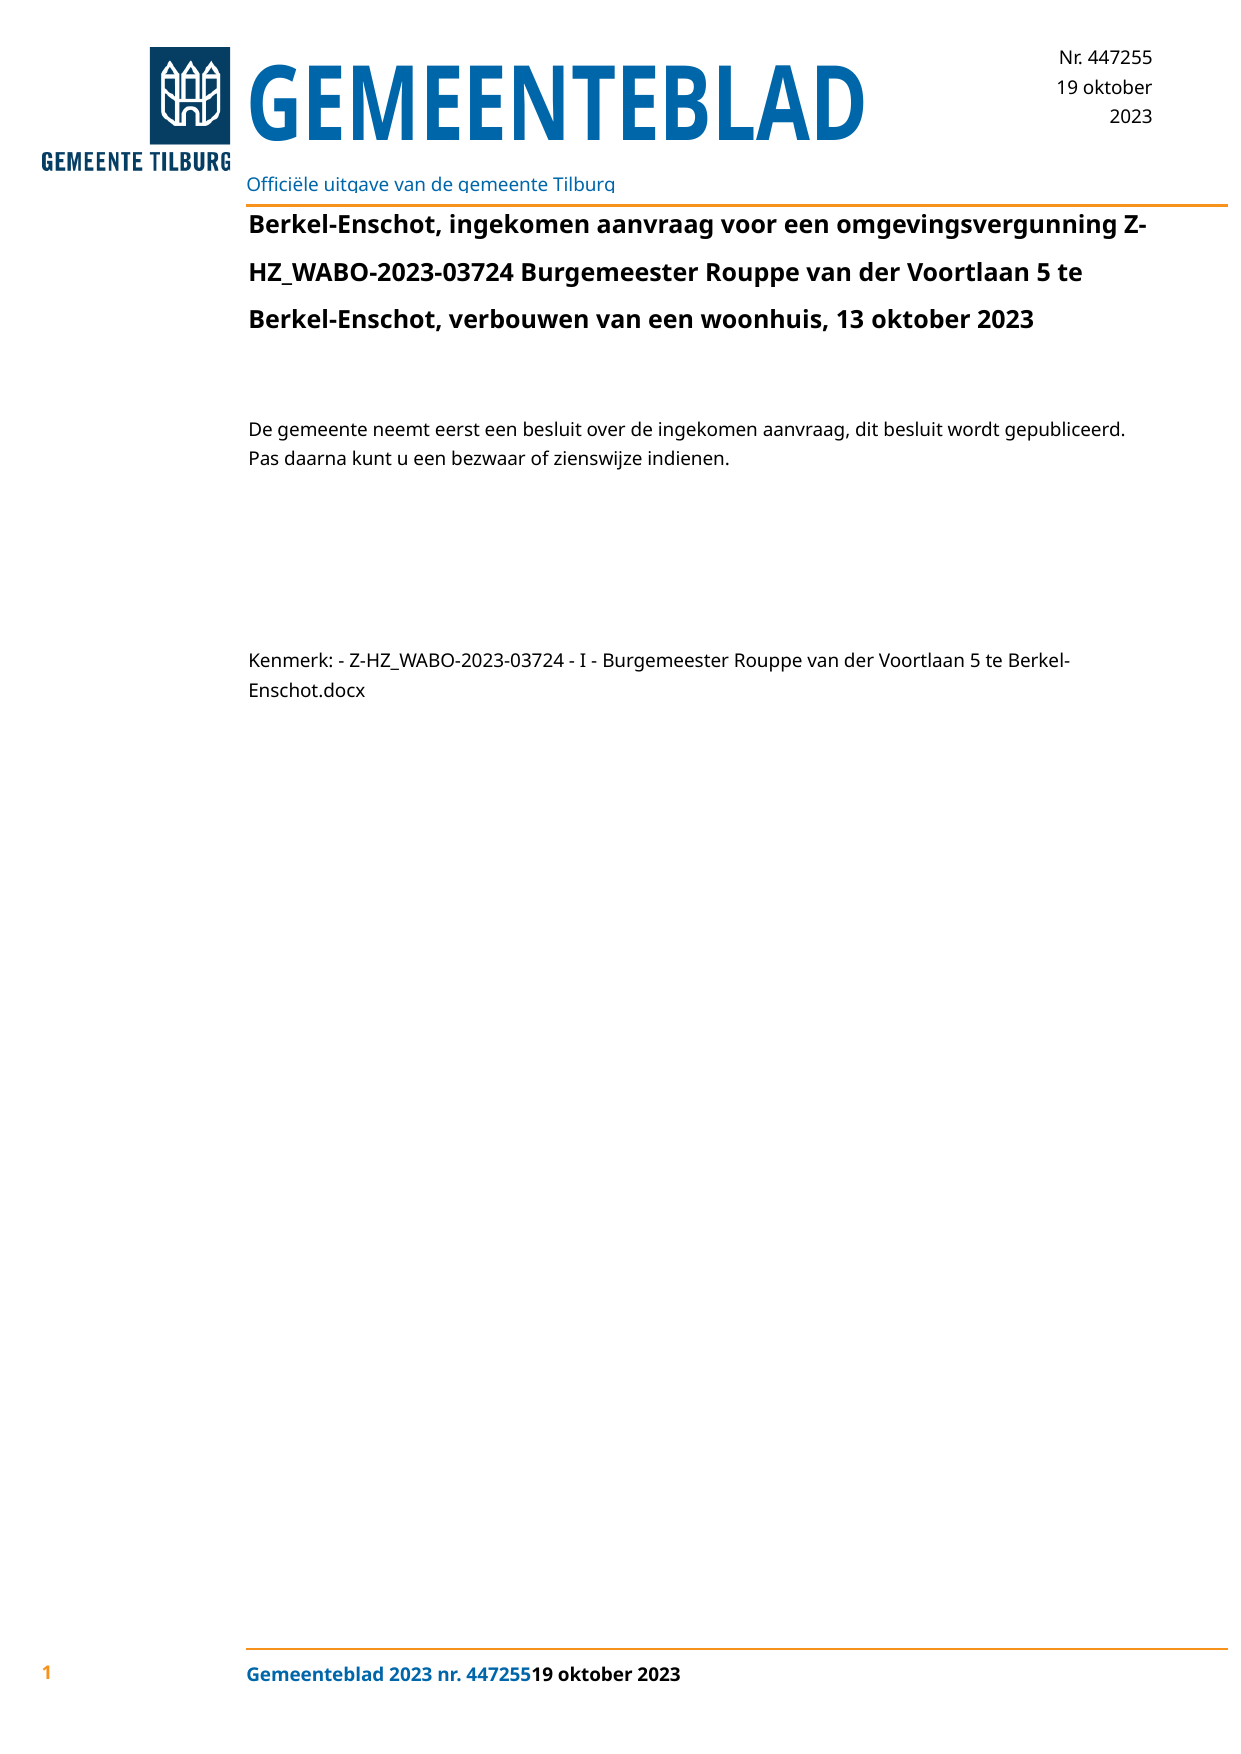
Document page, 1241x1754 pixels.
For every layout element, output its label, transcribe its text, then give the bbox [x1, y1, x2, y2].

text De gemeente neemt eerst een besluit over de ingekomen aanvraag, dit besluit wordt gepubliceerd. Pas daarna kunt u een bezwaar of zienswijze indienen. [248, 416, 1152, 471]
text Berkel-Enschot, ingekomen aanvraag voor een omgevingsvergunning Z-HZ_WABO-2023-03724 Burgemeester Rouppe van der Voortlaan 5 te Berkel-Enschot, verbouwen van een woonhuis, 13 oktober 2023 [248, 207, 1152, 336]
text Kenmerk: - Z-HZ_WABO-2023-03724 - I - Burgemeester Rouppe van der Voortlaan 5 te Berkel-Enschot.docx [248, 647, 1152, 702]
picture [41, 47, 231, 172]
